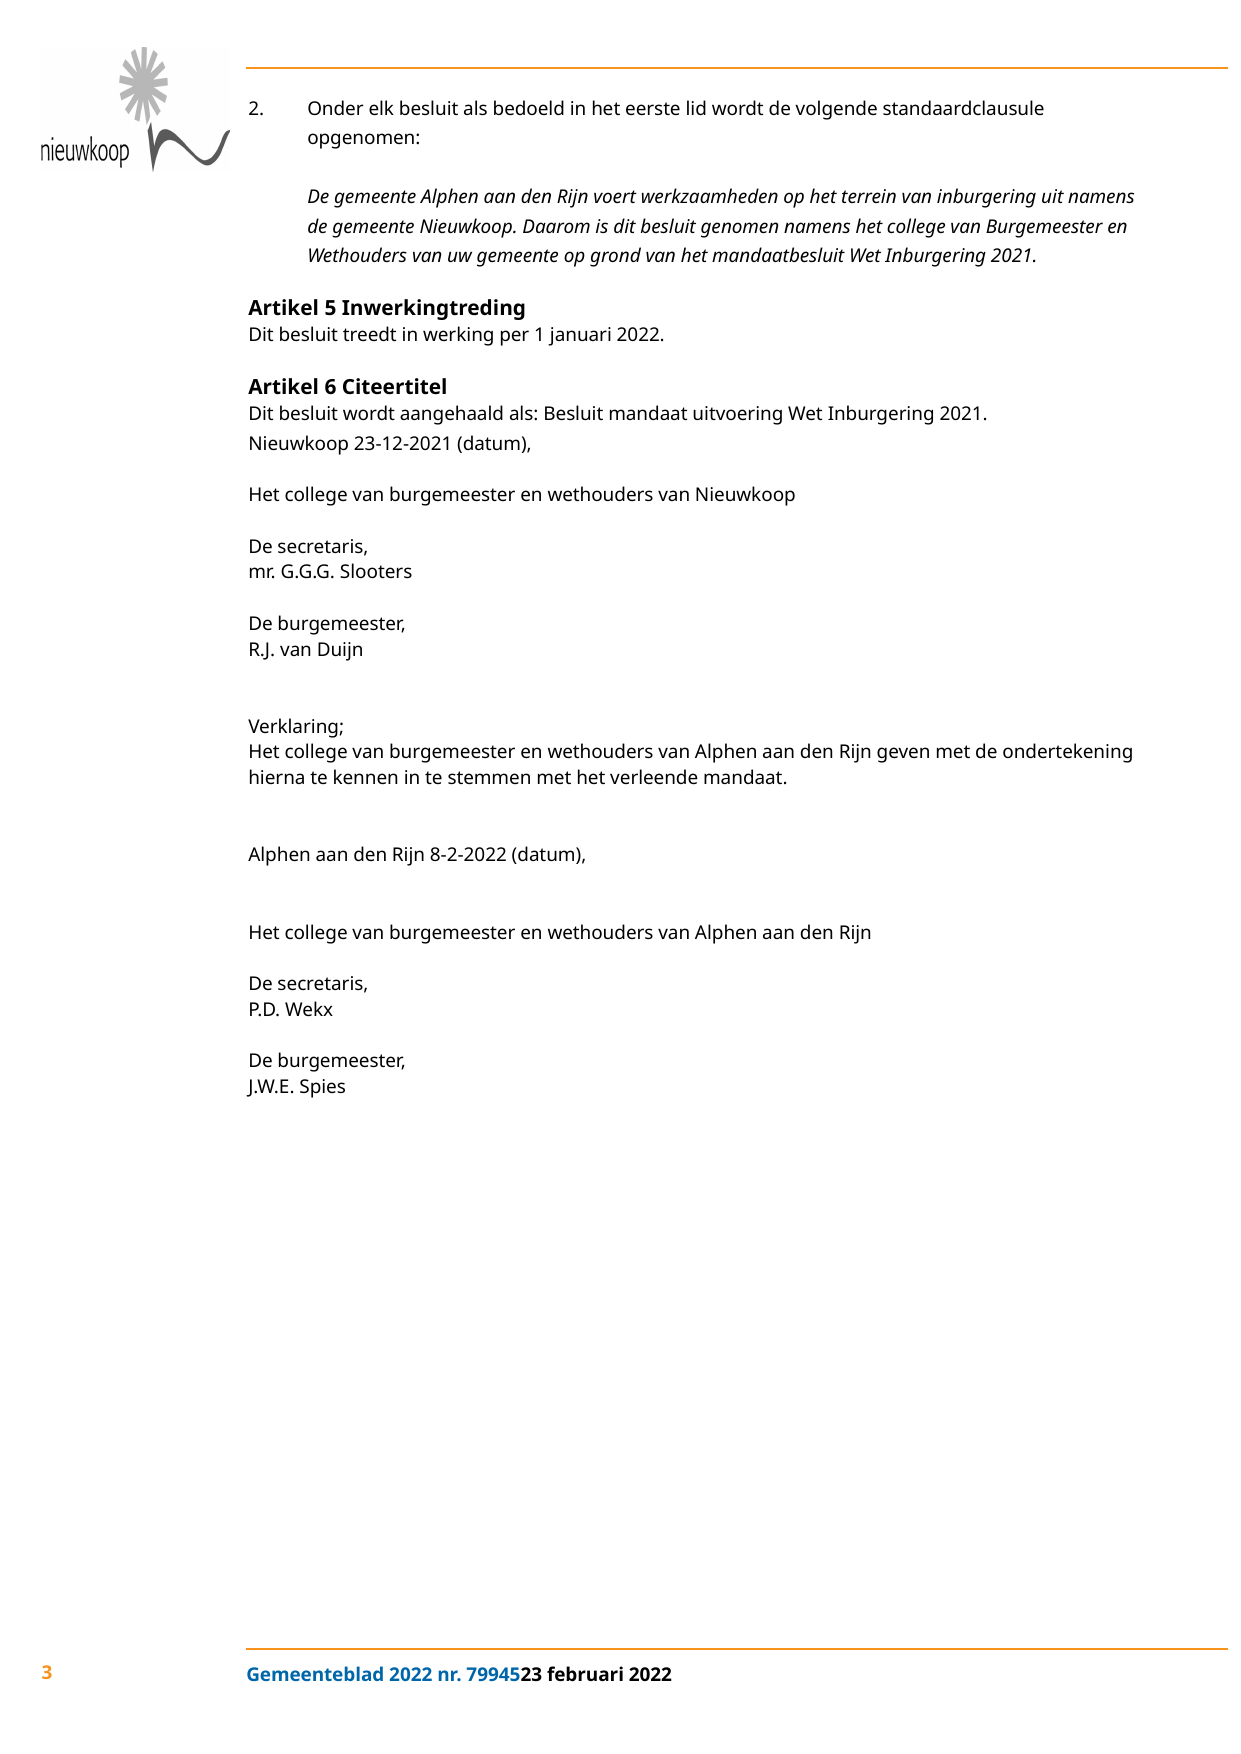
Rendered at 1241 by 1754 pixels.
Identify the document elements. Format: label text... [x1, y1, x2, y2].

text Artikel 6 Citeertitel [248, 372, 1152, 400]
text Het college van burgemeester en wethouders van Alphen aan den Rijn geven met de ondertekening hierna te kennen in te stemmen met het verleende mandaat. [248, 739, 1152, 790]
text De burgemeester, [248, 610, 1152, 636]
text R.J. van Duijn [248, 636, 1152, 662]
text Het college van burgemeester en wethouders van Alphen aan den Rijn [248, 919, 1152, 944]
text Het college van burgemeester en wethouders van Nieuwkoop [248, 481, 1152, 507]
text Dit besluit wordt aangehaald als: Besluit mandaat uitvoering Wet Inburgering 2021. [248, 400, 1152, 426]
picture [41, 47, 231, 172]
text Nieuwkoop 23-12-2021 (datum), [248, 430, 1152, 456]
text P.D. Wekx [248, 996, 1152, 1022]
text Dit besluit treedt in werking per 1 januari 2022. [248, 322, 1152, 347]
list Onder elk besluit als bedoeld in het eerste lid wordt de volgende standaardclausule opgenomen: [248, 95, 1152, 150]
text mr. G.G.G. Slooters [248, 559, 1152, 584]
text De burgemeester, [248, 1047, 1152, 1073]
text De secretaris, [248, 533, 1152, 559]
text De secretaris, [248, 970, 1152, 996]
text Verklaring; [248, 713, 1152, 739]
text J.W.E. Spies [248, 1073, 1152, 1099]
text Artikel 5 Inwerkingtreding [248, 293, 1152, 322]
text Alphen aan den Rijn 8-2-2022 (datum), [248, 842, 1152, 867]
list De gemeente Alphen aan den Rijn voert werkzaamheden op het terrein van inburgering uit namens de gemeente Nieuwkoop. Daarom is dit besluit genomen namens het college van Burgemeester en Wethouders van uw gemeente op grond van het mandaatbesluit Wet Inburgering 2021. [248, 183, 1152, 268]
